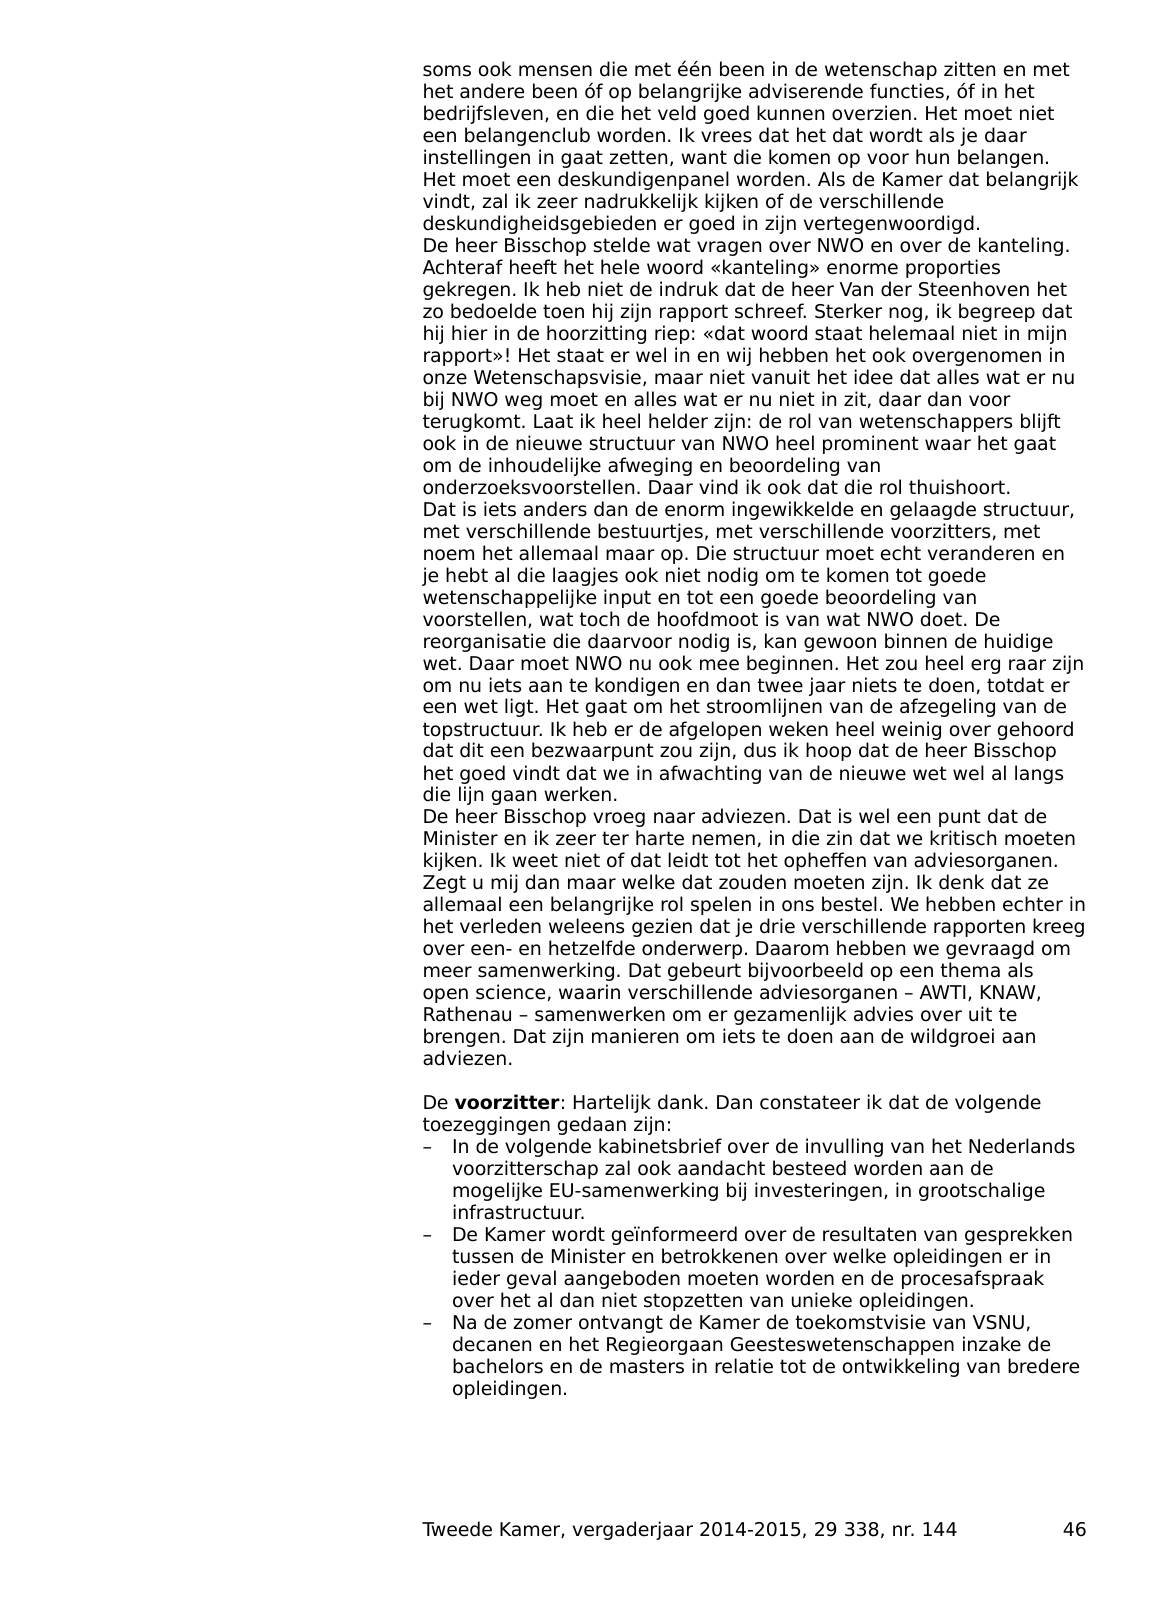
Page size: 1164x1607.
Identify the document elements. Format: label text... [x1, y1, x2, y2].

text – Na de zomer ontvangt de Kamer de toekomstvisie van VSNU, decanen en het Regieorgaan Geesteswetenschappen inzake de bachelors en de masters in relatie tot de ontwikkeling van bredere opleidingen. [422, 1312, 1087, 1400]
text De heer Bisschop stelde wat vragen over NWO en over de kanteling. Achteraf heeft het hele woord «kanteling» enorme proporties gekregen. Ik heb niet de indruk dat de heer Van der Steenhoven het zo bedoelde toen hij zijn rapport schreef. Sterker nog, ik begreep dat hij hier in de hoorzitting riep: «dat woord staat helemaal niet in mijn rapport»! Het staat er wel in en wij hebben het ook overgenomen in onze Wetenschapsvisie, maar niet vanuit het idee dat alles wat er nu bij NWO weg moet en alles wat er nu niet in zit, daar dan voor terugkomt. Laat ik heel helder zijn: de rol van wetenschappers blijft ook in de nieuwe structuur van NWO heel prominent waar het gaat om de inhoudelijke afweging en beoordeling van onderzoeksvoorstellen. Daar vind ik ook dat die rol thuishoort. [422, 235, 1087, 499]
text soms ook mensen die met één been in de wetenschap zitten en met het andere been óf op belangrijke adviserende functies, óf in het bedrijfsleven, en die het veld goed kunnen overzien. Het moet niet een belangenclub worden. Ik vrees dat het dat wordt als je daar instellingen in gaat zetten, want die komen op voor hun belangen. Het moet een deskundigenpanel worden. Als de Kamer dat belangrijk vindt, zal ik zeer nadrukkelijk kijken of de verschillende deskundigheidsgebieden er goed in zijn vertegenwoordigd. [422, 59, 1087, 235]
text – De Kamer wordt geïnformeerd over de resultaten van gesprekken tussen de Minister en betrokkenen over welke opleidingen er in ieder geval aangeboden moeten worden en de procesafspraak over het al dan niet stopzetten van unieke opleidingen. [422, 1224, 1087, 1312]
text – In de volgende kabinetsbrief over de invulling van het Nederlands voorzitterschap zal ook aandacht besteed worden aan de mogelijke EU-samenwerking bij investeringen, in grootschalige infrastructuur. [422, 1136, 1087, 1224]
text Dat is iets anders dan de enorm ingewikkelde en gelaagde structuur, met verschillende bestuurtjes, met verschillende voorzitters, met noem het allemaal maar op. Die structuur moet echt veranderen en je hebt al die laagjes ook niet nodig om te komen tot goede wetenschappelijke input en tot een goede beoordeling van voorstellen, wat toch de hoofdmoot is van wat NWO doet. De reorganisatie die daarvoor nodig is, kan gewoon binnen de huidige wet. Daar moet NWO nu ook mee beginnen. Het zou heel erg raar zijn om nu iets aan te kondigen en dan twee jaar niets te doen, totdat er een wet ligt. Het gaat om het stroomlijnen van de afzegeling van de topstructuur. Ik heb er de afgelopen weken heel weinig over gehoord dat dit een bezwaarpunt zou zijn, dus ik hoop dat de heer Bisschop het goed vindt dat we in afwachting van de nieuwe wet wel al langs die lijn gaan werken. [422, 499, 1087, 806]
text De heer Bisschop vroeg naar adviezen. Dat is wel een punt dat de Minister en ik zeer ter harte nemen, in die zin dat we kritisch moeten kijken. Ik weet niet of dat leidt tot het opheffen van adviesorganen. Zegt u mij dan maar welke dat zouden moeten zijn. Ik denk dat ze allemaal een belangrijke rol spelen in ons bestel. We hebben echter in het verleden weleens gezien dat je drie verschillende rapporten kreeg over een- en hetzelfde onderwerp. Daarom hebben we gevraagd om meer samenwerking. Dat gebeurt bijvoorbeeld op een thema als open science, waarin verschillende adviesorganen – AWTI, KNAW, Rathenau – samenwerken om er gezamenlijk advies over uit te brengen. Dat zijn manieren om iets te doen aan de wildgroei aan adviezen. [422, 806, 1087, 1070]
text De voorzitter: Hartelijk dank. Dan constateer ik dat de volgende toezeggingen gedaan zijn: [422, 1092, 1087, 1136]
